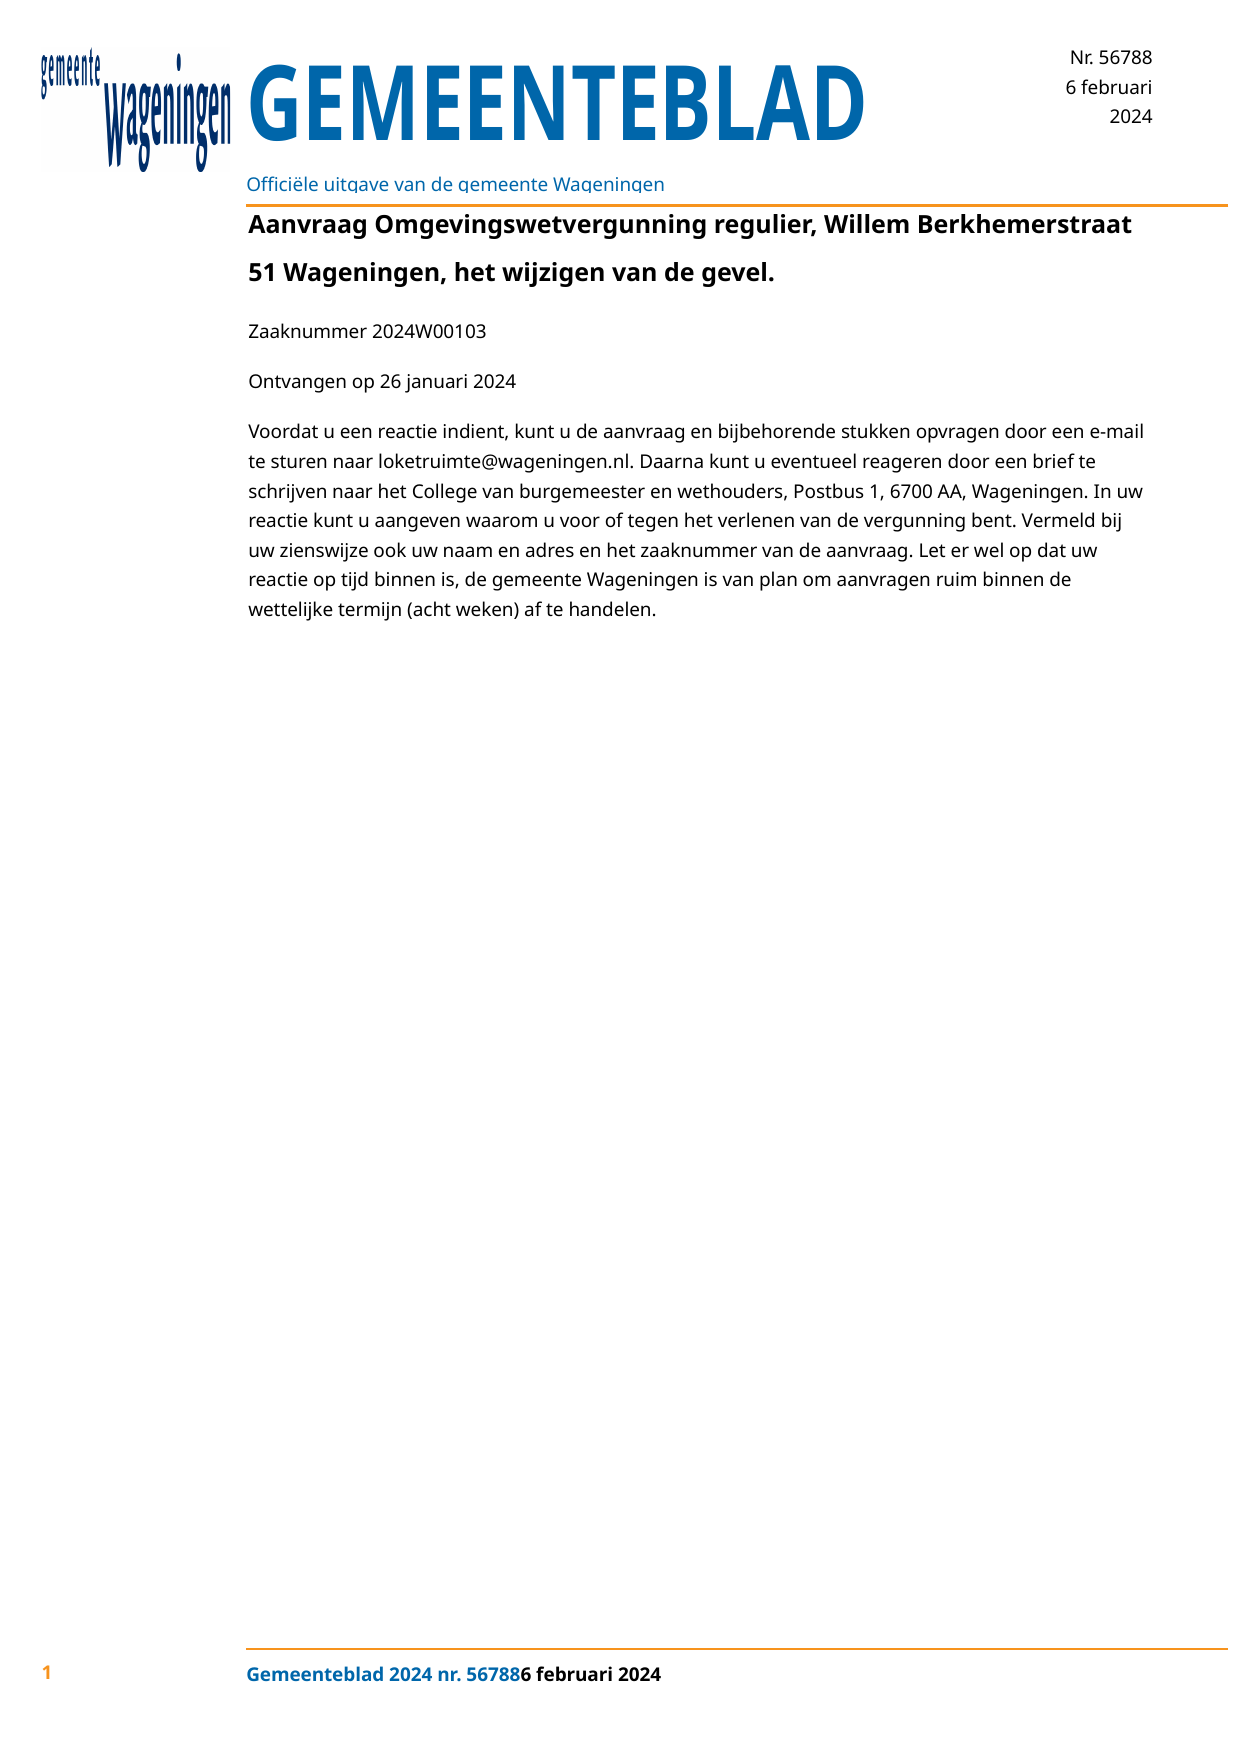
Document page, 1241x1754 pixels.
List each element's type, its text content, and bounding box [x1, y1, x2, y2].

text Ontvangen op 26 januari 2024 [248, 368, 1152, 394]
text Zaaknummer 2024W00103 [248, 318, 1152, 344]
text Voordat u een reactie indient, kunt u de aanvraag en bijbehorende stukken opvragen door een e-mail te sturen naar loketruimte@wageningen.nl. Daarna kunt u eventueel reageren door een brief te schrijven naar het College van burgemeester en wethouders, Postbus 1, 6700 AA, Wageningen. In uw reactie kunt u aangeven waarom u voor of tegen het verlenen van de vergunning bent. Vermeld bij uw zienswijze ook uw naam en adres en het zaaknummer van de aanvraag. Let er wel op dat uw reactie op tijd binnen is, de gemeente Wageningen is van plan om aanvragen ruim binnen de wettelijke termijn (acht weken) af te handelen. [248, 419, 1152, 622]
text Aanvraag Omgevingswetvergunning regulier, Willem Berkhemerstraat 51 Wageningen, het wijzigen van de gevel. [248, 207, 1152, 288]
picture [41, 47, 231, 172]
